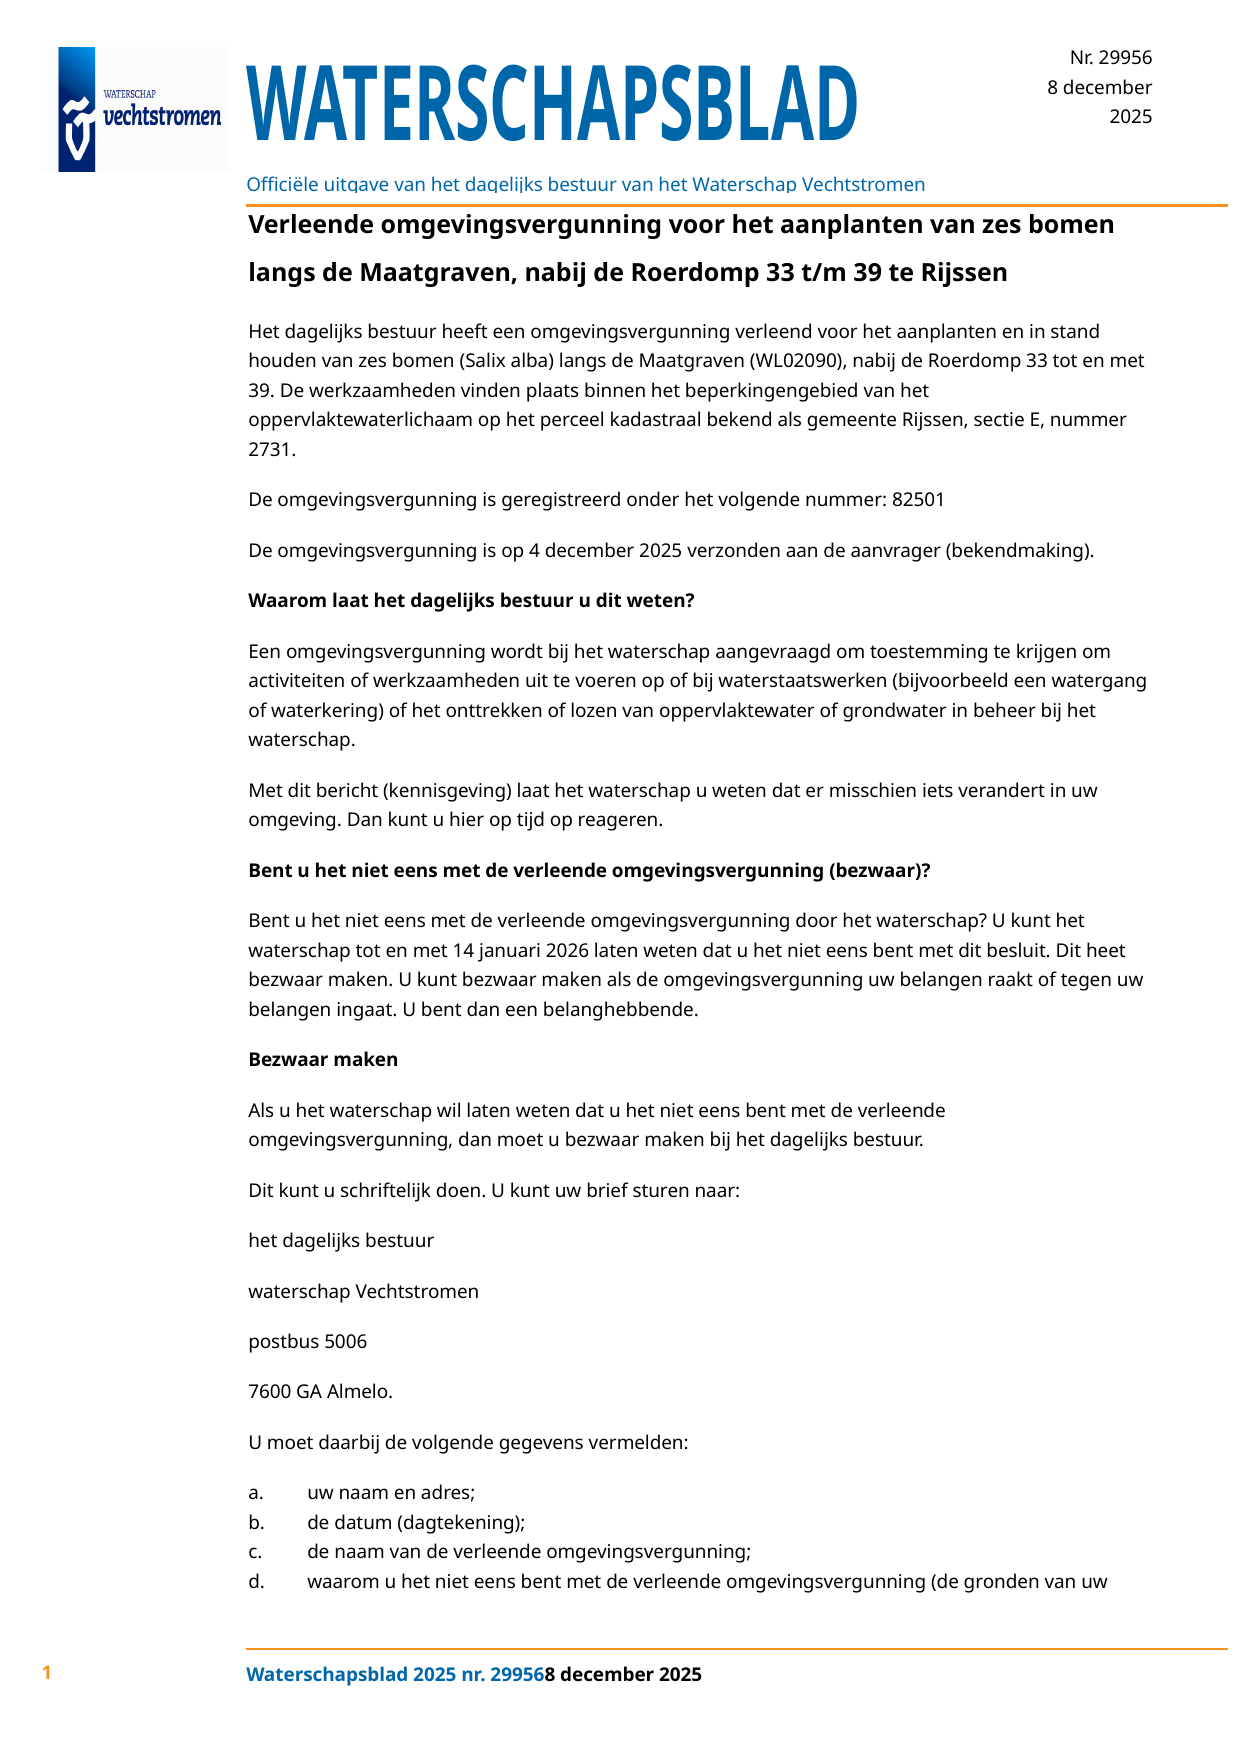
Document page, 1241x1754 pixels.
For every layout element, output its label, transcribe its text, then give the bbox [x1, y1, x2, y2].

text Het dagelijks bestuur heeft een omgevingsvergunning verleend voor het aanplanten en in stand houden van zes bomen (Salix alba) langs de Maatgraven (WL02090), nabij de Roerdomp 33 tot en met 39. De werkzaamheden vinden plaats binnen het beperkingengebied van het oppervlaktewaterlichaam op het perceel kadastraal bekend als gemeente Rijssen, sectie E, nummer 2731. [248, 318, 1152, 462]
text Bent u het niet eens met de verleende omgevingsvergunning (bezwaar)? [248, 857, 1152, 883]
text het dagelijks bestuur [248, 1227, 1152, 1253]
text Bent u het niet eens met de verleende omgevingsvergunning door het waterschap? U kunt het waterschap tot en met 14 januari 2026 laten weten dat u het niet eens bent met dit besluit. Dit heet bezwaar maken. U kunt bezwaar maken als de omgevingsvergunning uw belangen raakt of tegen uw belangen ingaat. U bent dan een belanghebbende. [248, 907, 1152, 1022]
text waterschap Vechtstromen [248, 1278, 1152, 1304]
text postbus 5006 [248, 1328, 1152, 1354]
list de datum (dagtekening); [248, 1509, 1152, 1535]
text De omgevingsvergunning is geregistreerd onder het volgende nummer: 82501 [248, 487, 1152, 512]
list waarom u het niet eens bent met de verleende omgevingsvergunning (de gronden van uw [248, 1568, 1152, 1594]
text Waarom laat het dagelijks bestuur u dit weten? [248, 587, 1152, 613]
picture [41, 47, 231, 172]
text De omgevingsvergunning is op 4 december 2025 verzonden aan de aanvrager (bekendmaking). [248, 537, 1152, 563]
text 7600 GA Almelo. [248, 1379, 1152, 1404]
text Een omgevingsvergunning wordt bij het waterschap aangevraagd om toestemming te krijgen om activiteiten of werkzaamheden uit te voeren op of bij waterstaatswerken (bijvoorbeeld een watergang of waterkering) of het onttrekken of lozen van oppervlaktewater of grondwater in beheer bij het waterschap. [248, 638, 1152, 752]
text Bezwaar maken [248, 1047, 1152, 1072]
text Verleende omgevingsvergunning voor het aanplanten van zes bomen langs de Maatgraven, nabij de Roerdomp 33 t/m 39 te Rijssen [248, 207, 1152, 288]
text Dit kunt u schriftelijk doen. U kunt uw brief sturen naar: [248, 1177, 1152, 1203]
text Als u het waterschap wil laten weten dat u het niet eens bent met de verleende omgevingsvergunning, dan moet u bezwaar maken bij het dagelijks bestuur. [248, 1097, 1152, 1152]
list uw naam en adres; [248, 1479, 1152, 1505]
text Met dit bericht (kennisgeving) laat het waterschap u weten dat er misschien iets verandert in uw omgeving. Dan kunt u hier op tijd op reageren. [248, 777, 1152, 832]
text U moet daarbij de volgende gegevens vermelden: [248, 1429, 1152, 1455]
list de naam van de verleende omgevingsvergunning; [248, 1539, 1152, 1564]
